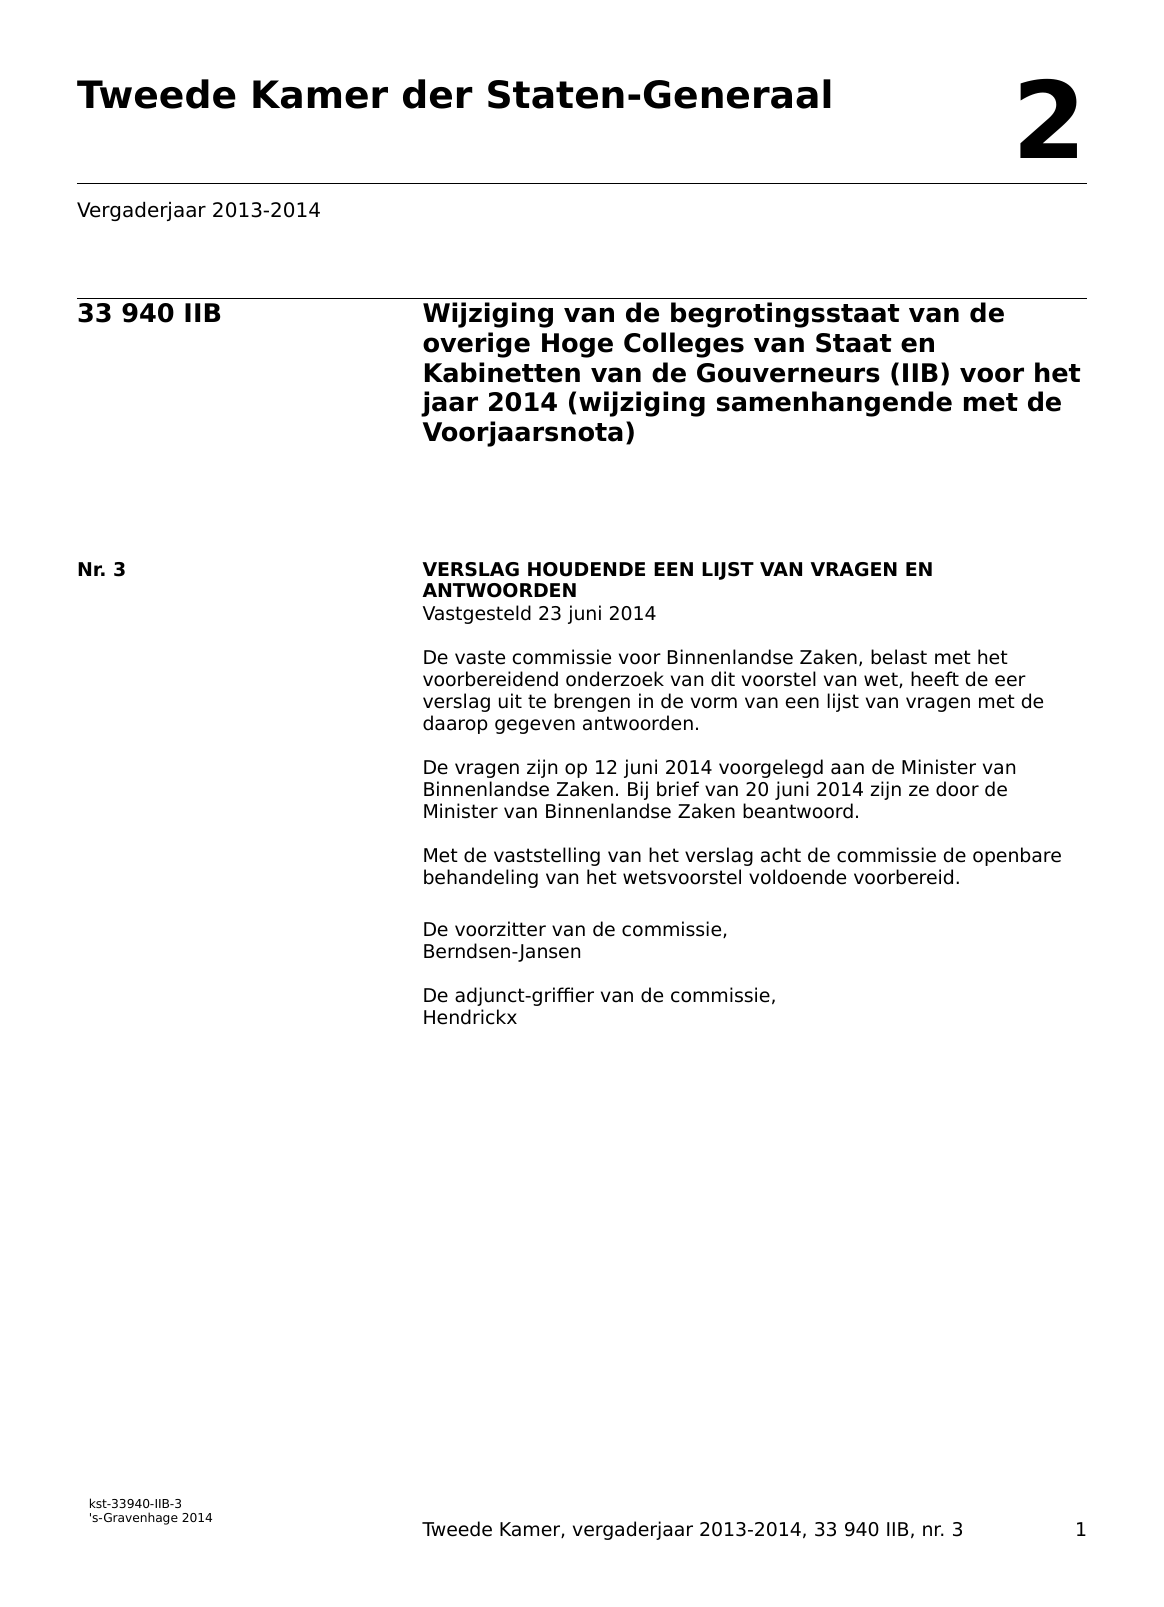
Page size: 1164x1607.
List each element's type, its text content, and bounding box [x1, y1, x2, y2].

subtitle Nr. 3 VERSLAG HOUDENDE EEN LIJST VAN VRAGEN EN ANTWOORDEN [77, 558, 1087, 602]
text kst-33940-IIB-3 [88, 1497, 323, 1511]
table_header 2 [886, 59, 1087, 183]
subtitle 33 940 IIB Wijziging van de begrotingsstaat van de overige Hoge Colleges van Staat en Kabinetten van de Gouverneurs (IIB) voor het jaar 2014 (wijziging samenhangende met de Voorjaarsnota) [77, 299, 1087, 447]
text Met de vaststelling van het verslag acht de commissie de openbare behandeling van het wetsvoorstel voldoende voorbereid. [422, 845, 1087, 889]
text Vastgesteld 23 juni 2014 [422, 602, 1087, 624]
table_header Tweede Kamer der Staten-Generaal [77, 59, 886, 183]
table_cell Vergaderjaar 2013-2014 [77, 184, 1087, 298]
text De vaste commissie voor Binnenlandse Zaken, belast met het voorbereidend onderzoek van dit voorstel van wet, heeft de eer verslag uit te brengen in de vorm van een lijst van vragen met de daarop gegeven antwoorden. [422, 647, 1087, 734]
text De adjunct-griffier van de commissie, Hendrickx [422, 985, 1087, 1029]
text De voorzitter van de commissie, Berndsen-Jansen [422, 919, 1087, 963]
text 's-Gravenhage 2014 [88, 1511, 323, 1525]
text De vragen zijn op 12 juni 2014 voorgelegd aan de Minister van Binnenlandse Zaken. Bij brief van 20 juni 2014 zijn ze door de Minister van Binnenlandse Zaken beantwoord. [422, 757, 1087, 823]
